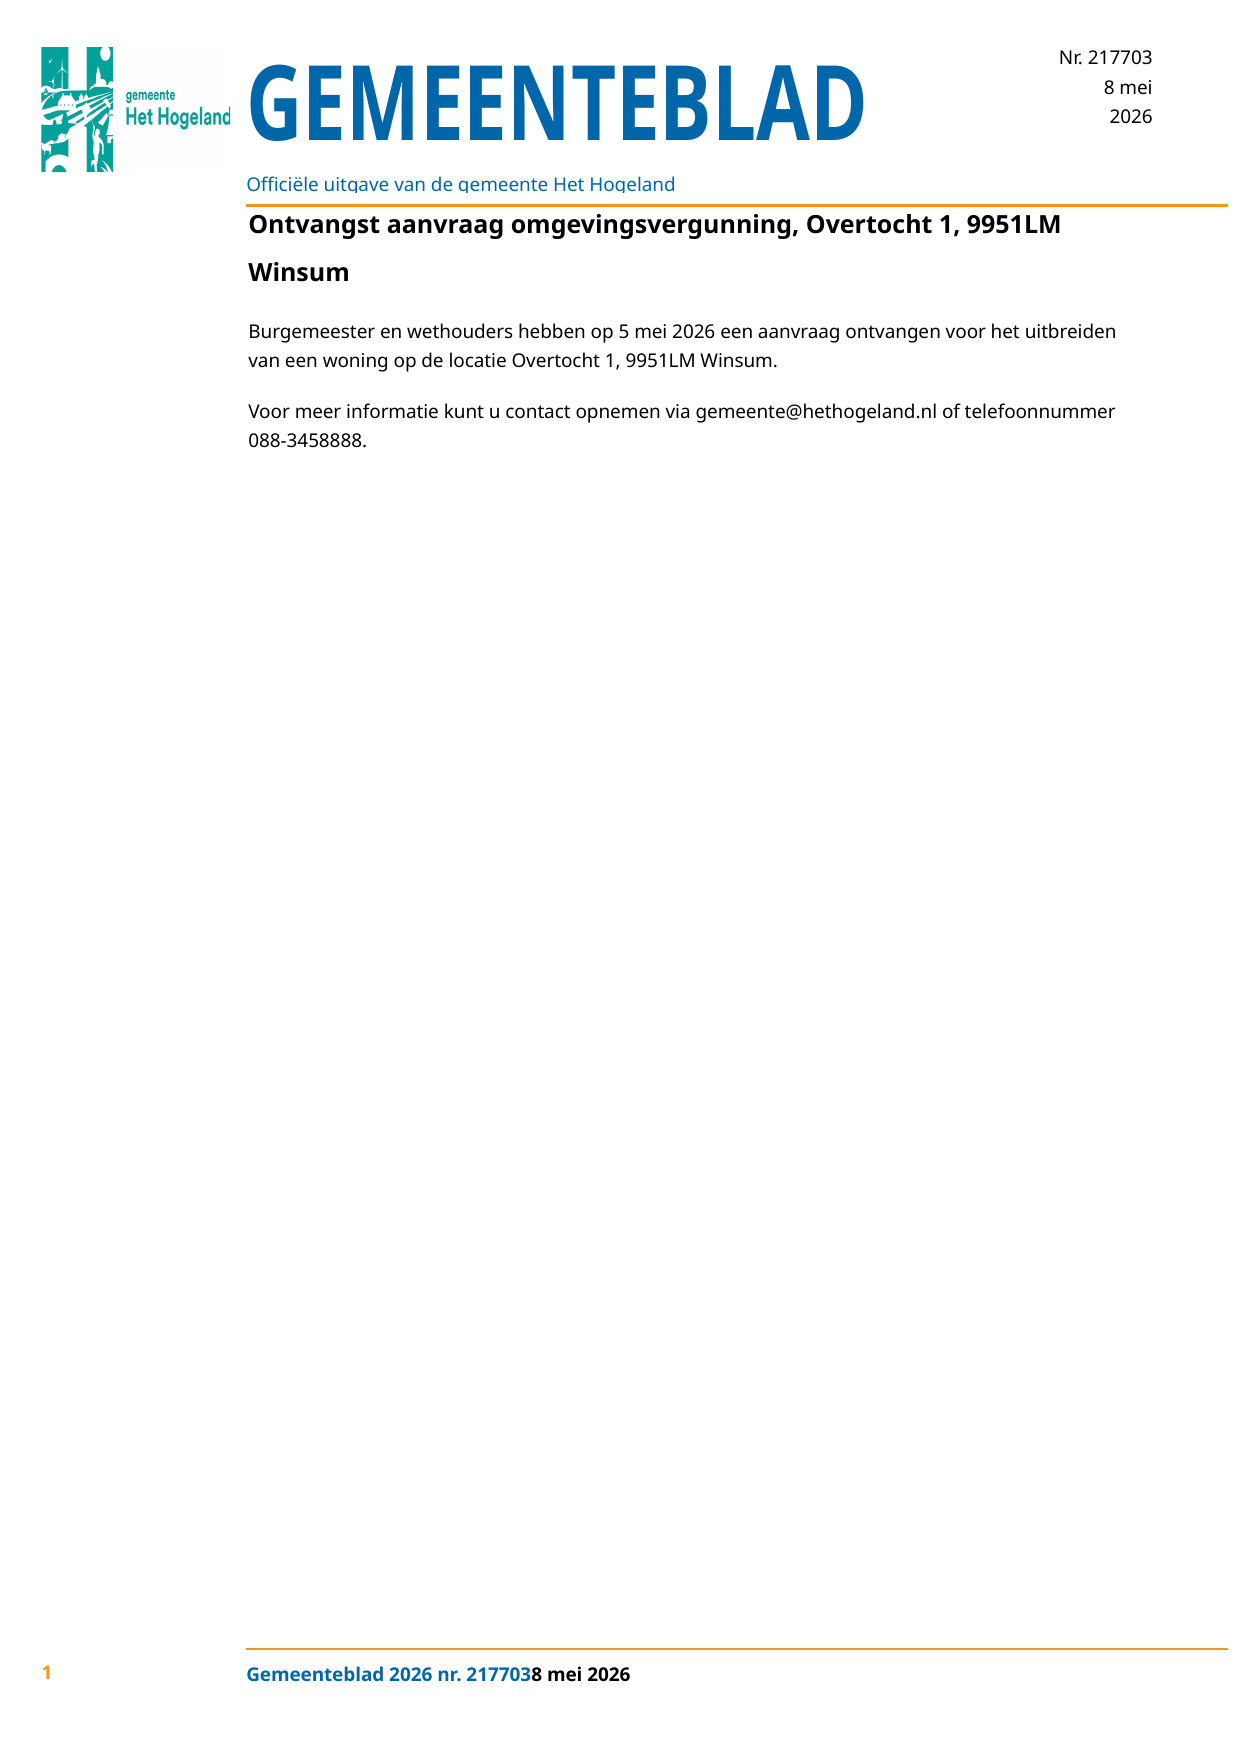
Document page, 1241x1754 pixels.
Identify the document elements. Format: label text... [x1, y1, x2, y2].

text Burgemeester en wethouders hebben op 5 mei 2026 een aanvraag ontvangen voor het uitbreiden van een woning op de locatie Overtocht 1, 9951LM Winsum. [248, 318, 1152, 373]
text Voor meer informatie kunt u contact opnemen via gemeente@hethogeland.nl of telefoonnummer 088-3458888. [248, 398, 1152, 453]
text Ontvangst aanvraag omgevingsvergunning, Overtocht 1, 9951LM Winsum [248, 207, 1152, 288]
picture [41, 47, 231, 172]
